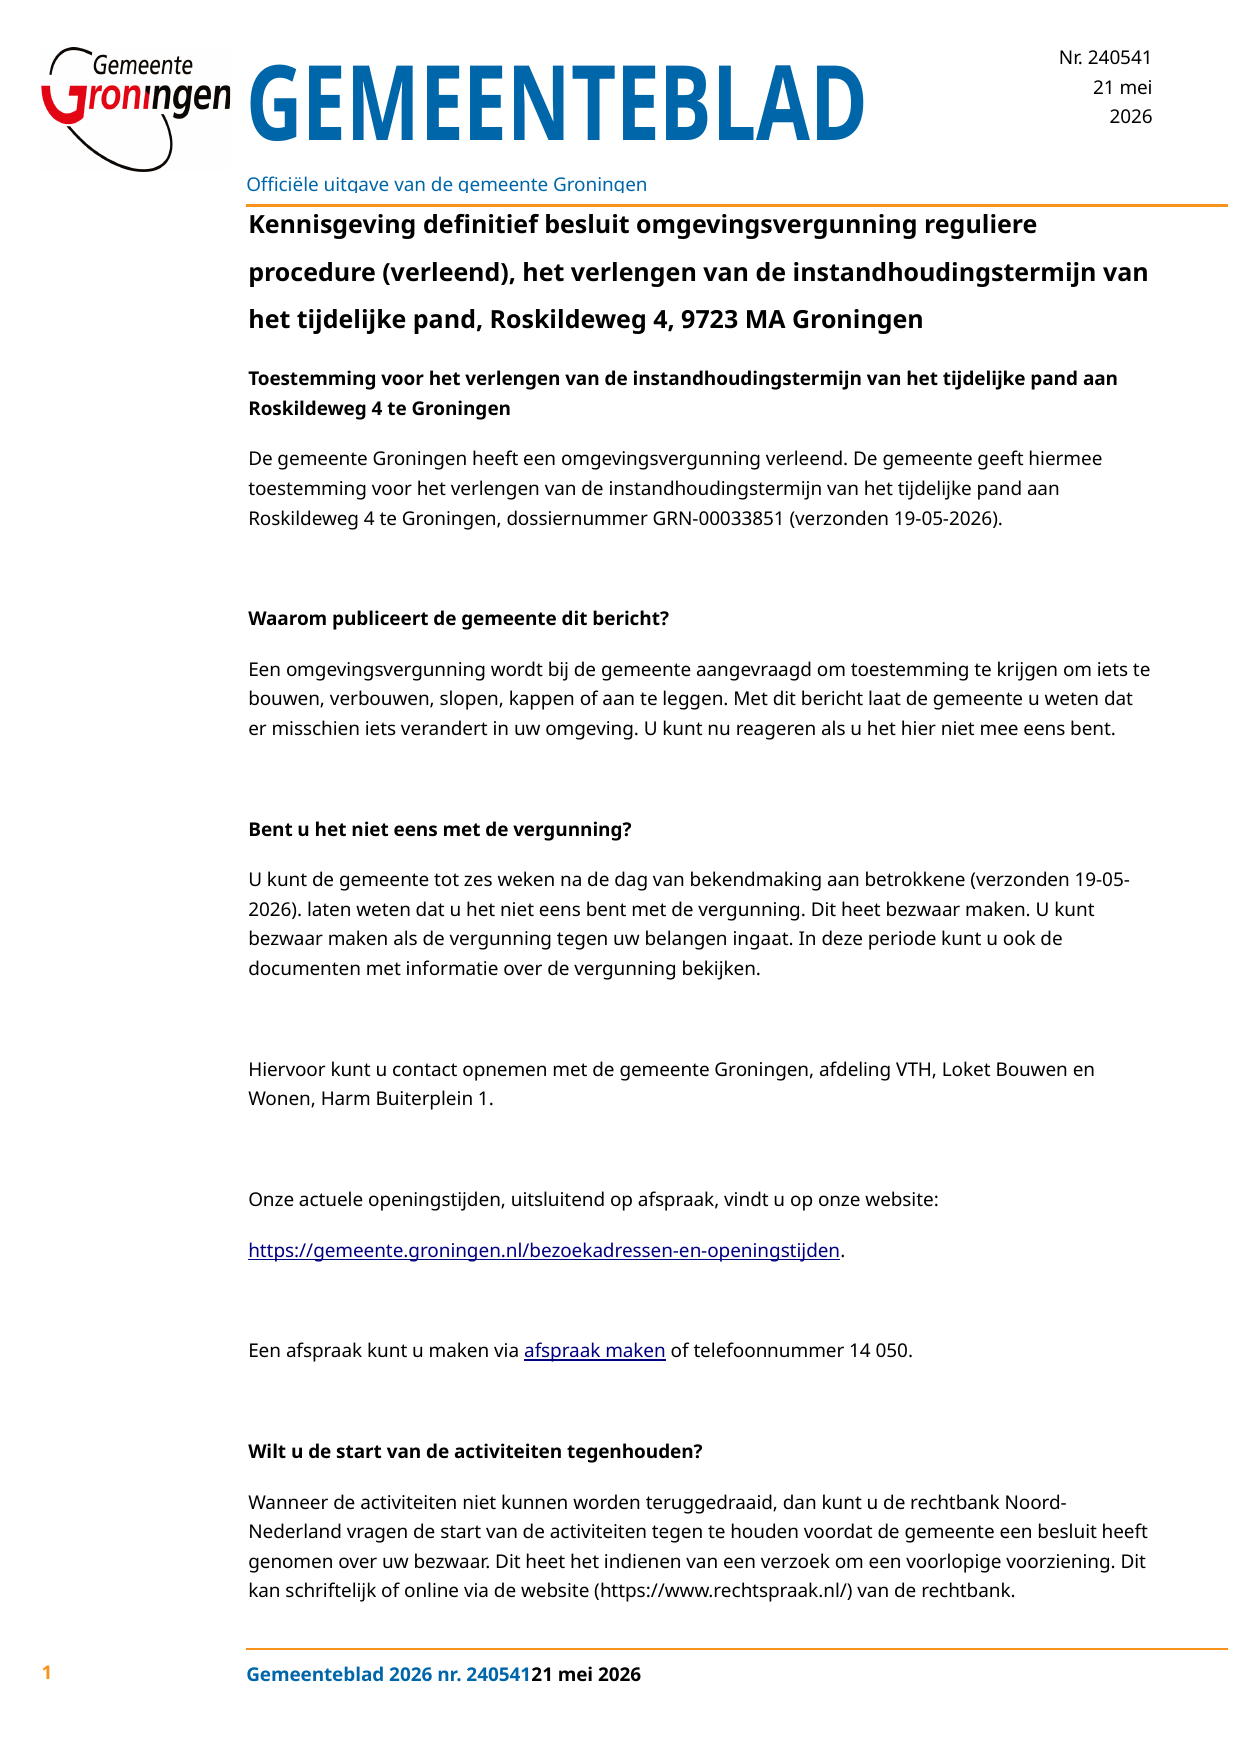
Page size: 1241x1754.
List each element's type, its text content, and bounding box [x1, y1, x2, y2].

text Toestemming voor het verlengen van de instandhoudingstermijn van het tijdelijke pand aan Roskildeweg 4 te Groningen [248, 366, 1152, 421]
text https://gemeente.groningen.nl/bezoekadressen-en-openingstijden. [248, 1237, 1152, 1262]
text Waarom publiceert de gemeente dit bericht? [248, 606, 1152, 631]
text U kunt de gemeente tot zes weken na de dag van bekendmaking aan betrokkene (verzonden 19-05-2026). laten weten dat u het niet eens bent met de vergunning. Dit heet bezwaar maken. U kunt bezwaar maken als de vergunning tegen uw belangen ingaat. In deze periode kunt u ook de documenten met informatie over de vergunning bekijken. [248, 866, 1152, 981]
picture [41, 47, 231, 172]
text Onze actuele openingstijden, uitsluitend op afspraak, vindt u op onze website: [248, 1186, 1152, 1212]
text Hiervoor kunt u contact opnemen met de gemeente Groningen, afdeling VTH, Loket Bouwen en Wonen, Harm Buiterplein 1. [248, 1056, 1152, 1111]
text Kennisgeving definitief besluit omgevingsvergunning reguliere procedure (verleend), het verlengen van de instandhoudingstermijn van het tijdelijke pand, Roskildeweg 4, 9723 MA Groningen [248, 207, 1152, 336]
text Wilt u de start van de activiteiten tegenhouden? [248, 1438, 1152, 1464]
text Een afspraak kunt u maken via afspraak maken of telefoonnummer 14 050. [248, 1338, 1152, 1363]
text Een omgevingsvergunning wordt bij de gemeente aangevraagd om toestemming te krijgen om iets te bouwen, verbouwen, slopen, kappen of aan te leggen. Met dit bericht laat de gemeente u weten dat er misschien iets verandert in uw omgeving. U kunt nu reageren als u het hier niet mee eens bent. [248, 656, 1152, 741]
text Wanneer de activiteiten niet kunnen worden teruggedraaid, dan kunt u de rechtbank Noord-Nederland vragen de start van de activiteiten tegen te houden voordat de gemeente een besluit heeft genomen over uw bezwaar. Dit heet het indienen van een verzoek om een voorlopige voorziening. Dit kan schriftelijk of online via de website (https://www.rechtspraak.nl/) van de rechtbank. [248, 1489, 1152, 1603]
text Bent u het niet eens met de vergunning? [248, 816, 1152, 842]
text De gemeente Groningen heeft een omgevingsvergunning verleend. De gemeente geeft hiermee toestemming voor het verlengen van de instandhoudingstermijn van het tijdelijke pand aan Roskildeweg 4 te Groningen, dossiernummer GRN-00033851 (verzonden 19-05-2026). [248, 446, 1152, 530]
